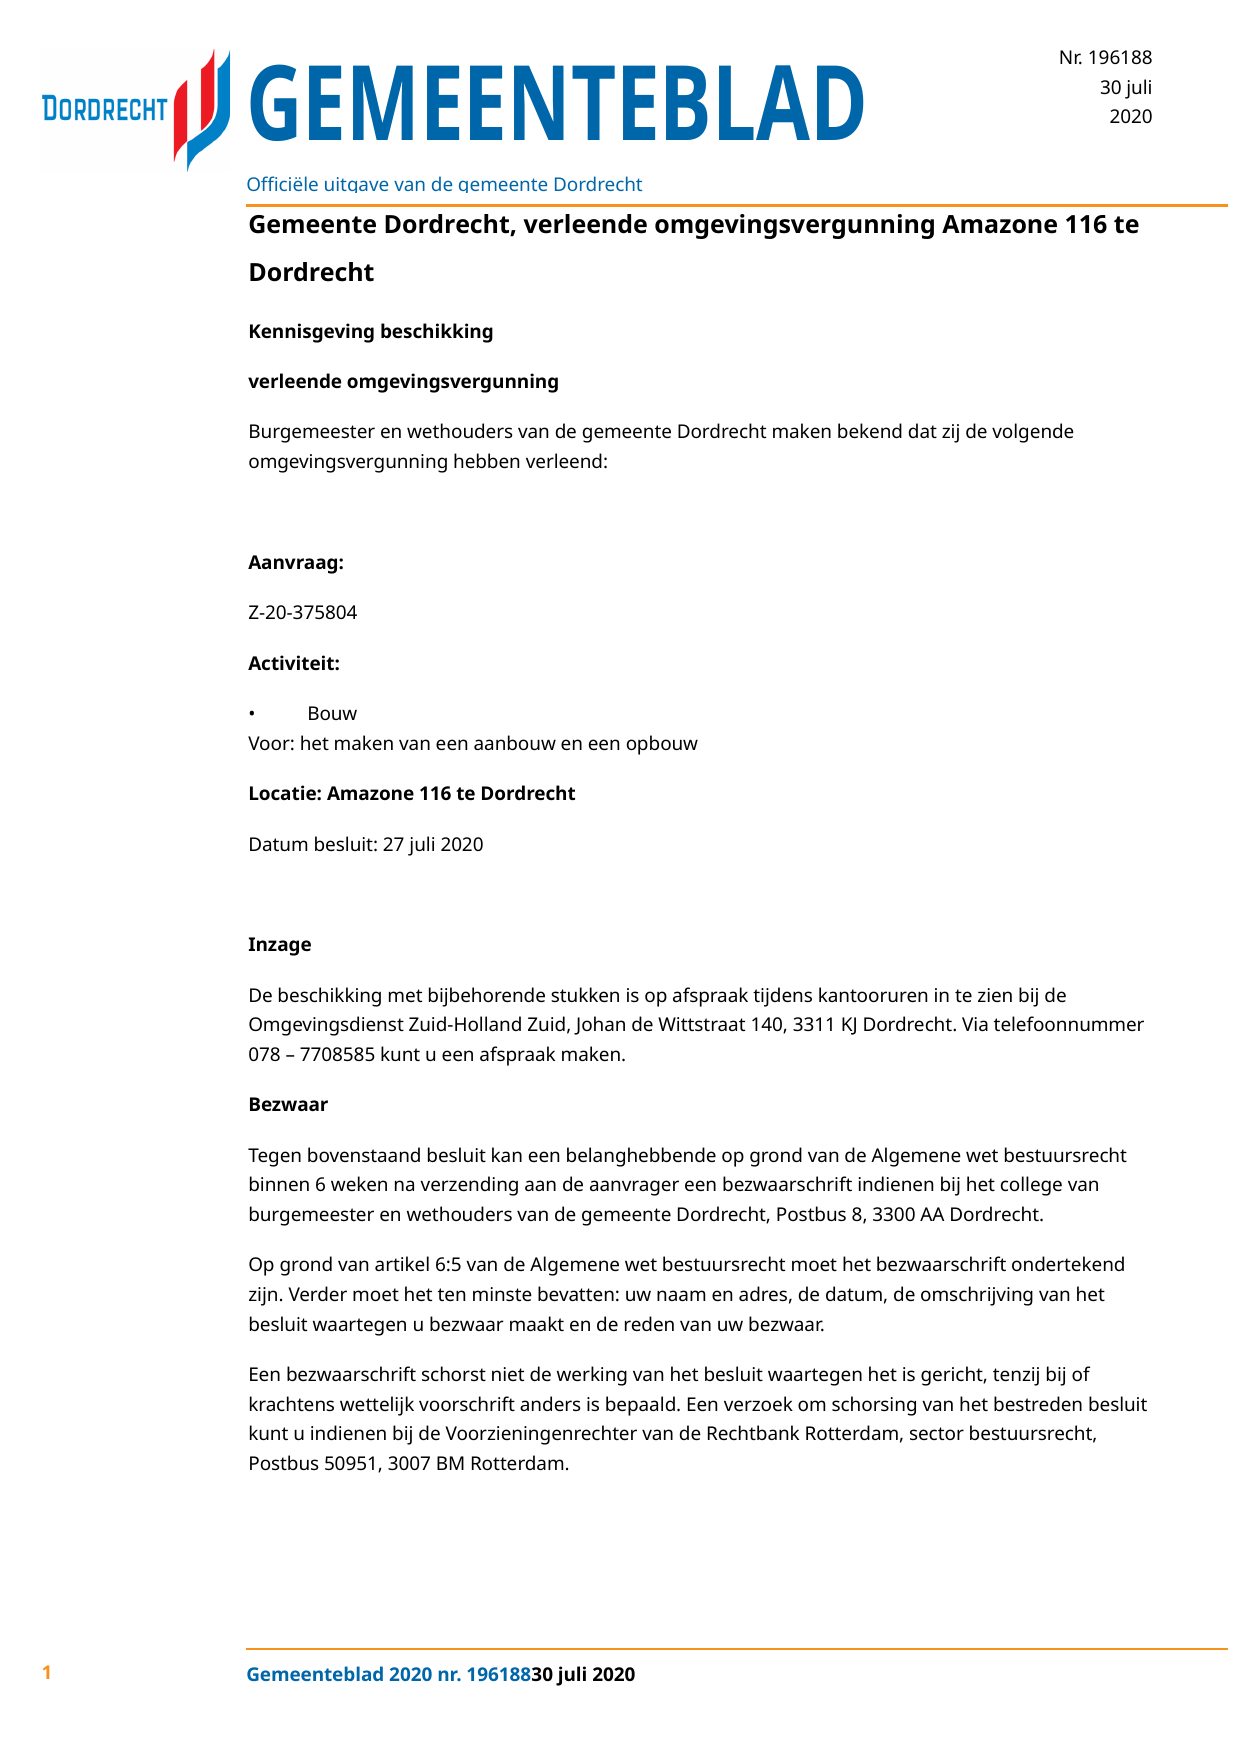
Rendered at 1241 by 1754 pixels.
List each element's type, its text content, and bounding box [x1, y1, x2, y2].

text Datum besluit: 27 juli 2020 [248, 831, 1152, 857]
text Bezwaar [248, 1092, 1152, 1117]
picture [41, 47, 231, 172]
text Op grond van artikel 6:5 van de Algemene wet bestuursrecht moet het bezwaarschrift ondertekend zijn. Verder moet het ten minste bevatten: uw naam en adres, de datum, de omschrijving van het besluit waartegen u bezwaar maakt en de reden van uw bezwaar. [248, 1252, 1152, 1337]
text Inzage [248, 932, 1152, 957]
text Voor: het maken van een aanbouw en een opbouw [248, 730, 1152, 756]
text Locatie: Amazone 116 te Dordrecht [248, 780, 1152, 806]
text Z-20-375804 [248, 599, 1152, 625]
list Bouw [248, 700, 1152, 726]
text Kennisgeving beschikking [248, 318, 1152, 344]
text Een bezwaarschrift schorst niet de werking van het besluit waartegen het is gericht, tenzij bij of krachtens wettelijk voorschrift anders is bepaald. Een verzoek om schorsing van het bestreden besluit kunt u indienen bij de Voorzieningenrechter van de Rechtbank Rotterdam, sector bestuursrecht, Postbus 50951, 3007 BM Rotterdam. [248, 1361, 1152, 1476]
text De beschikking met bijbehorende stukken is op afspraak tijdens kantooruren in te zien bij de Omgevingsdienst Zuid-Holland Zuid, Johan de Wittstraat 140, 3311 KJ Dordrecht. Via telefoonnummer 078 – 7708585 kunt u een afspraak maken. [248, 982, 1152, 1067]
text Aanvraag: [248, 549, 1152, 575]
text Burgemeester en wethouders van de gemeente Dordrecht maken bekend dat zij de volgende omgevingsvergunning hebben verleend: [248, 419, 1152, 474]
text Activiteit: [248, 650, 1152, 676]
text Gemeente Dordrecht, verleende omgevingsvergunning Amazone 116 te Dordrecht [248, 207, 1152, 288]
text verleende omgevingsvergunning [248, 368, 1152, 394]
text Tegen bovenstaand besluit kan een belanghebbende op grond van de Algemene wet bestuursrecht binnen 6 weken na verzending aan de aanvrager een bezwaarschrift indienen bij het college van burgemeester en wethouders van de gemeente Dordrecht, Postbus 8, 3300 AA Dordrecht. [248, 1142, 1152, 1227]
